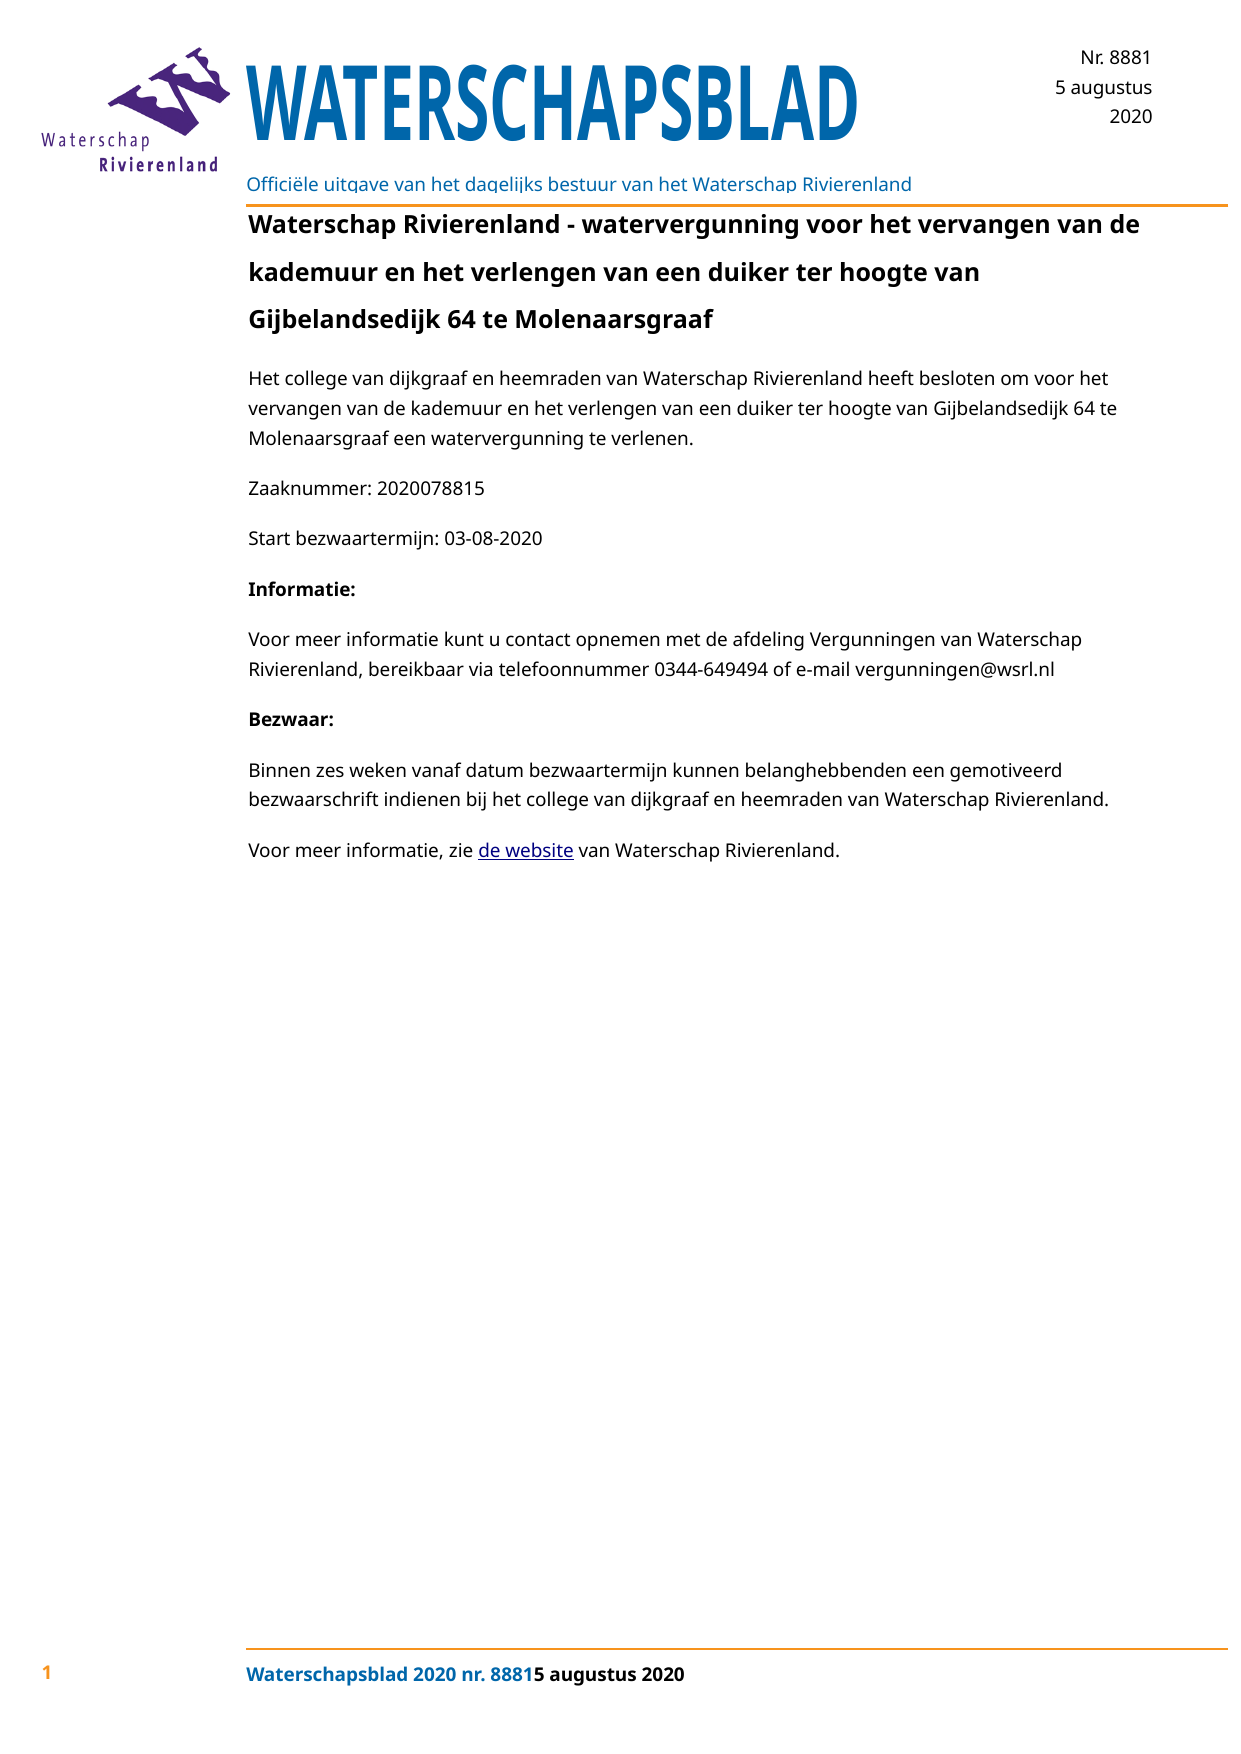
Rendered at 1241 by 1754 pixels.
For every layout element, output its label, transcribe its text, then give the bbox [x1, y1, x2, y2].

text Start bezwaartermijn: 03-08-2020 [248, 526, 1152, 551]
text Voor meer informatie, zie de website van Waterschap Rivierenland. [248, 837, 1152, 862]
text Informatie: [248, 576, 1152, 602]
text Het college van dijkgraaf en heemraden van Waterschap Rivierenland heeft besloten om voor het vervangen van de kademuur en het verlengen van een duiker ter hoogte van Gijbelandsedijk 64 te Molenaarsgraaf een watervergunning te verlenen. [248, 366, 1152, 450]
picture [41, 47, 231, 172]
text Waterschap Rivierenland - watervergunning voor het vervangen van de kademuur en het verlengen van een duiker ter hoogte van Gijbelandsedijk 64 te Molenaarsgraaf [248, 207, 1152, 336]
text Bezwaar: [248, 706, 1152, 732]
text Binnen zes weken vanaf datum bezwaartermijn kunnen belanghebbenden een gemotiveerd bezwaarschrift indienen bij het college van dijkgraaf en heemraden van Waterschap Rivierenland. [248, 757, 1152, 812]
text Voor meer informatie kunt u contact opnemen met de afdeling Vergunningen van Waterschap Rivierenland, bereikbaar via telefoonnummer 0344-649494 of e-mail vergunningen@wsrl.nl [248, 626, 1152, 682]
text Zaaknummer: 2020078815 [248, 475, 1152, 501]
